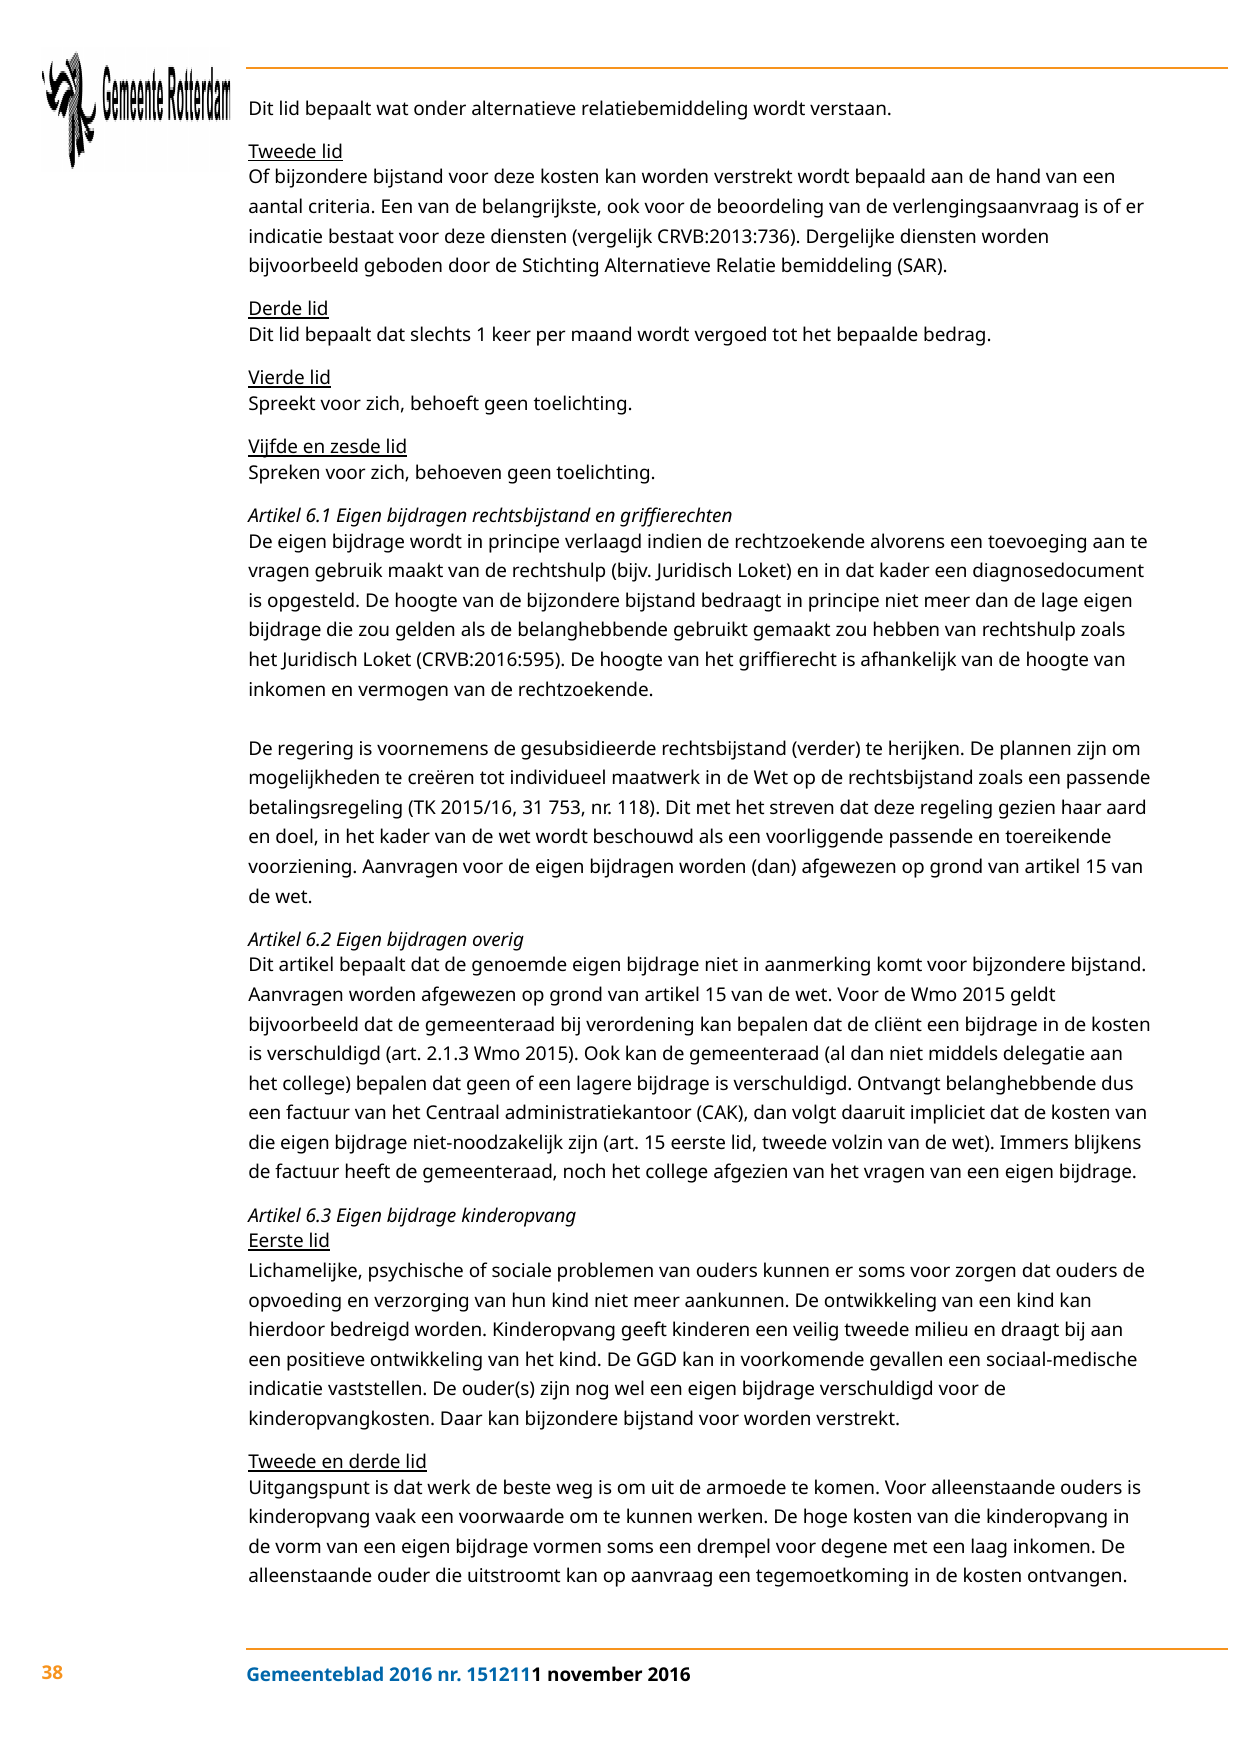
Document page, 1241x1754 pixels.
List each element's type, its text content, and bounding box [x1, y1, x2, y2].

text Artikel 6.2 Eigen bijdragen overig [248, 926, 1152, 952]
text Spreken voor zich, behoeven geen toelichting. [248, 459, 1152, 485]
text De eigen bijdrage wordt in principe verlaagd indien de rechtzoekende alvorens een toevoeging aan te vragen gebruik maakt van de rechtshulp (bijv. Juridisch Loket) en in dat kader een diagnosedocument is opgesteld. De hoogte van de bijzondere bijstand bedraagt in principe niet meer dan de lage eigen bijdrage die zou gelden als de belanghebbende gebruikt gemaakt zou hebben van rechtshulp zoals het Juridisch Loket (CRVB:2016:595). De hoogte van het griffierecht is afhankelijk van de hoogte van inkomen en vermogen van de rechtzoekende. [248, 528, 1152, 701]
text Vierde lid [248, 364, 1152, 390]
picture [41, 47, 231, 172]
text Artikel 6.3 Eigen bijdrage kinderopvang [248, 1202, 1152, 1228]
text Lichamelijke, psychische of sociale problemen van ouders kunnen er soms voor zorgen dat ouders de opvoeding en verzorging van hun kind niet meer aankunnen. De ontwikkeling van een kind kan hierdoor bedreigd worden. Kinderopvang geeft kinderen een veilig tweede milieu en draagt bij aan een positieve ontwikkeling van het kind. De GGD kan in voorkomende gevallen een sociaal-medische indicatie vaststellen. De ouder(s) zijn nog wel een eigen bijdrage verschuldigd voor de kinderopvangkosten. Daar kan bijzondere bijstand voor worden verstrekt. [248, 1257, 1152, 1431]
text Dit lid bepaalt dat slechts 1 keer per maand wordt vergoed tot het bepaalde bedrag. [248, 321, 1152, 347]
text Tweede en derde lid [248, 1448, 1152, 1474]
text Artikel 6.1 Eigen bijdragen rechtsbijstand en griffierechten [248, 502, 1152, 528]
text Of bijzondere bijstand voor deze kosten kan worden verstrekt wordt bepaald aan de hand van een aantal criteria. Een van de belangrijkste, ook voor de beoordeling van de verlengingsaanvraag is of er indicatie bestaat voor deze diensten (vergelijk CRVB:2013:736). Dergelijke diensten worden bijvoorbeeld geboden door de Stichting Alternatieve Relatie bemiddeling (SAR). [248, 164, 1152, 278]
text Uitgangspunt is dat werk de beste weg is om uit de armoede te komen. Voor alleenstaande ouders is kinderopvang vaak een voorwaarde om te kunnen werken. De hoge kosten van die kinderopvang in de vorm van een eigen bijdrage vormen soms een drempel voor degene met een laag inkomen. De alleenstaande ouder die uitstroomt kan op aanvraag een tegemoetkoming in de kosten ontvangen. [248, 1474, 1152, 1588]
text Dit lid bepaalt wat onder alternatieve relatiebemiddeling wordt verstaan. [248, 95, 1152, 121]
text De regering is voornemens de gesubsidieerde rechtsbijstand (verder) te herijken. De plannen zijn om mogelijkheden te creëren tot individueel maatwerk in de Wet op de rechtsbijstand zoals een passende betalingsregeling (TK 2015/16, 31 753, nr. 118). Dit met het streven dat deze regeling gezien haar aard en doel, in het kader van de wet wordt beschouwd als een voorliggende passende en toereikende voorziening. Aanvragen voor de eigen bijdragen worden (dan) afgewezen op grond van artikel 15 van de wet. [248, 735, 1152, 908]
text Tweede lid [248, 138, 1152, 164]
text Vijfde en zesde lid [248, 433, 1152, 459]
text Spreekt voor zich, behoeft geen toelichting. [248, 390, 1152, 416]
text Dit artikel bepaalt dat de genoemde eigen bijdrage niet in aanmerking komt voor bijzondere bijstand. Aanvragen worden afgewezen op grond van artikel 15 van de wet. Voor de Wmo 2015 geldt bijvoorbeeld dat de gemeenteraad bij verordening kan bepalen dat de cliënt een bijdrage in de kosten is verschuldigd (art. 2.1.3 Wmo 2015). Ook kan de gemeenteraad (al dan niet middels delegatie aan het college) bepalen dat geen of een lagere bijdrage is verschuldigd. Ontvangt belanghebbende dus een factuur van het Centraal administratiekantoor (CAK), dan volgt daaruit impliciet dat de kosten van die eigen bijdrage niet-noodzakelijk zijn (art. 15 eerste lid, tweede volzin van de wet). Immers blijkens de factuur heeft de gemeenteraad, noch het college afgezien van het vragen van een eigen bijdrage. [248, 952, 1152, 1184]
text Eerste lid [248, 1228, 1152, 1253]
text Derde lid [248, 296, 1152, 321]
